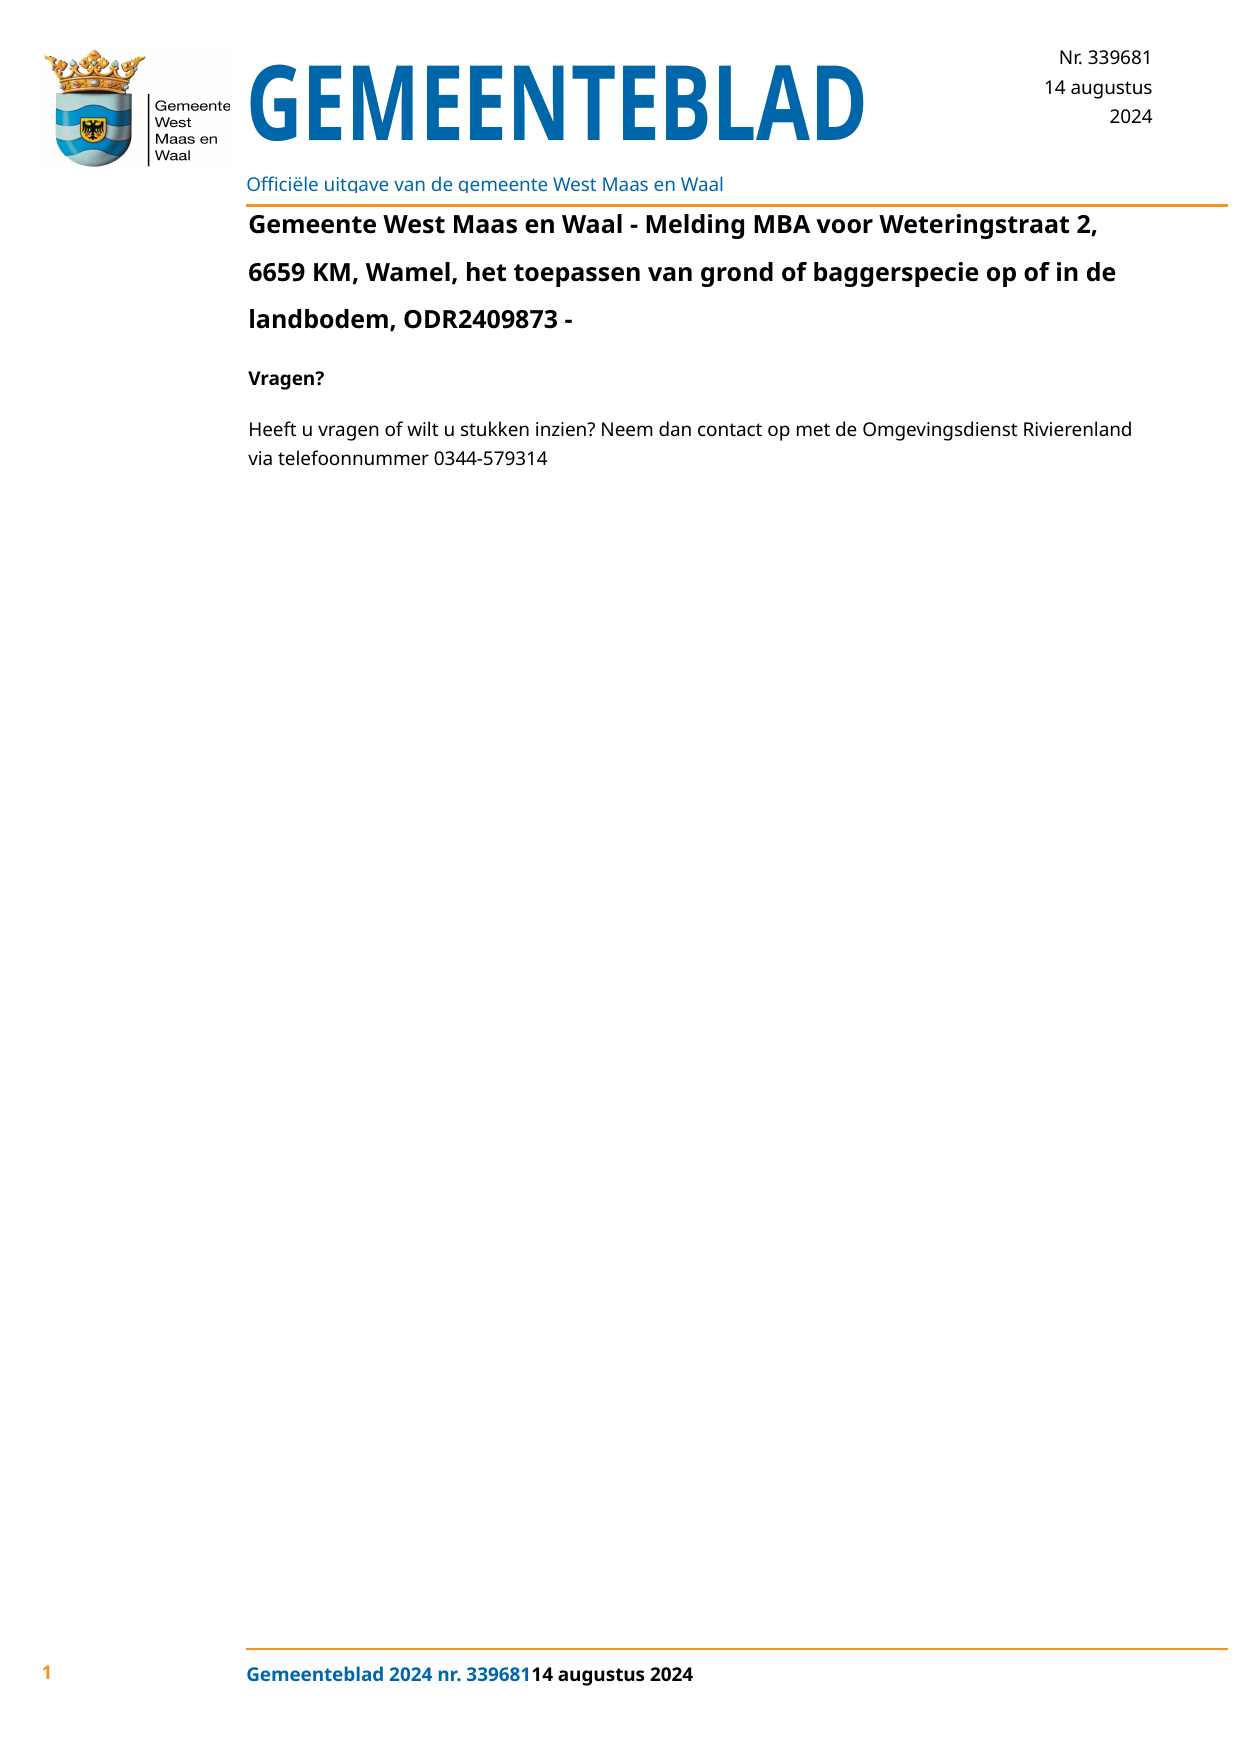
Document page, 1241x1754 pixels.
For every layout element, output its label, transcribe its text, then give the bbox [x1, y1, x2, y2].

text Vragen? [248, 366, 1152, 391]
text Gemeente West Maas en Waal - Melding MBA voor Weteringstraat 2, 6659 KM, Wamel, het toepassen van grond of baggerspecie op of in de landbodem, ODR2409873 - [248, 207, 1152, 336]
picture [41, 47, 231, 172]
text Heeft u vragen of wilt u stukken inzien? Neem dan contact op met de Omgevingsdienst Rivierenland via telefoonnummer 0344-579314 [248, 416, 1152, 471]
